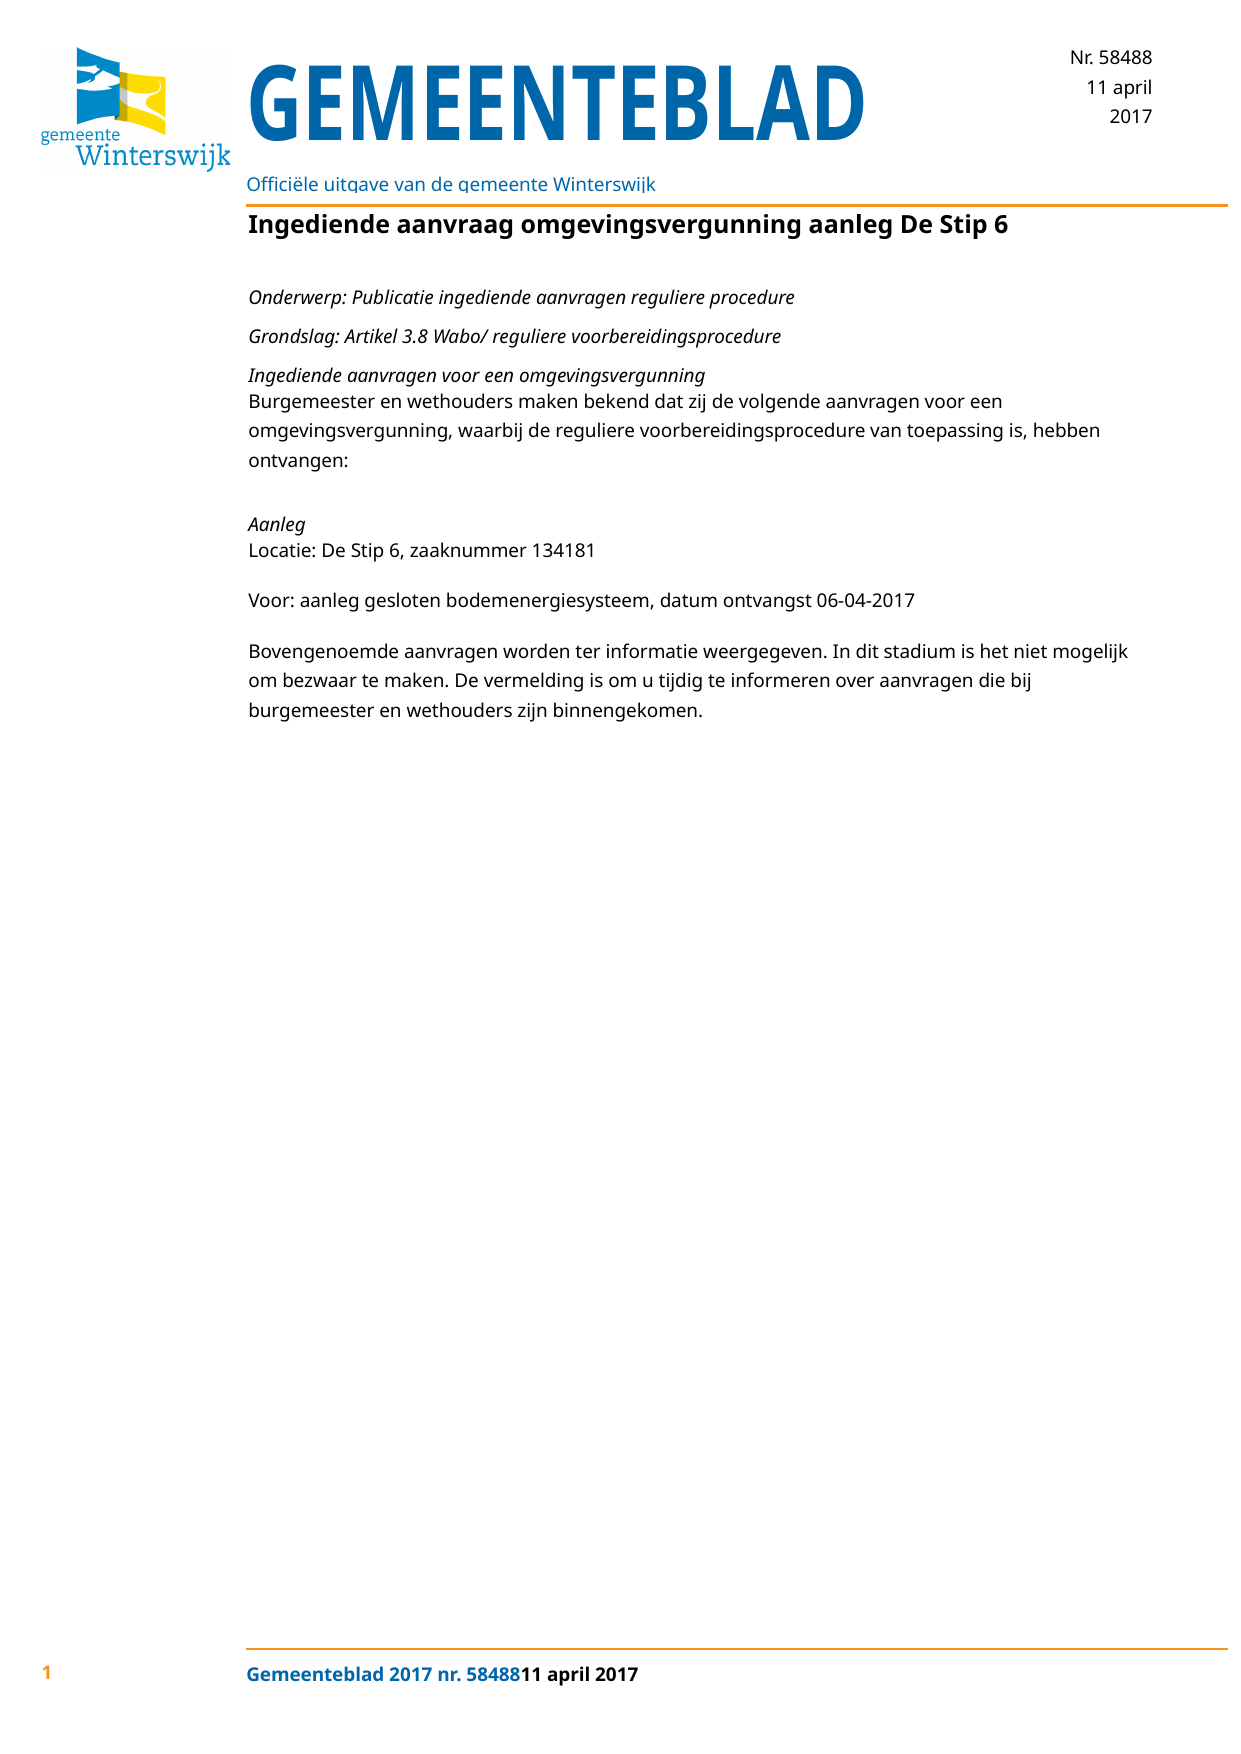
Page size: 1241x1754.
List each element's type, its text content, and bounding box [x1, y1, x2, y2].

text Grondslag: Artikel 3.8 Wabo/ reguliere voorbereidingsprocedure [248, 323, 1152, 349]
text Voor: aanleg gesloten bodemenergiesysteem, datum ontvangst 06-04-2017 [248, 587, 1152, 613]
text Onderwerp: Publicatie ingediende aanvragen reguliere procedure [248, 284, 1152, 309]
text Ingediende aanvraag omgevingsvergunning aanleg De Stip 6 [248, 207, 1152, 241]
text Locatie: De Stip 6, zaaknummer 134181 [248, 537, 1152, 563]
picture [225, 153, 231, 162]
text Burgemeester en wethouders maken bekend dat zij de volgende aanvragen voor een omgevingsvergunning, waarbij de reguliere voorbereidingsprocedure van toepassing is, hebben ontvangen: [248, 388, 1152, 473]
text Ingediende aanvragen voor een omgevingsvergunning [248, 362, 1152, 388]
picture [41, 47, 231, 172]
text Bovengenoemde aanvragen worden ter informatie weergegeven. In dit stadium is het niet mogelijk om bezwaar te maken. De vermelding is om u tijdig te informeren over aanvragen die bij burgemeester en wethouders zijn binnengekomen. [248, 638, 1152, 723]
text Aanleg [248, 511, 1152, 537]
